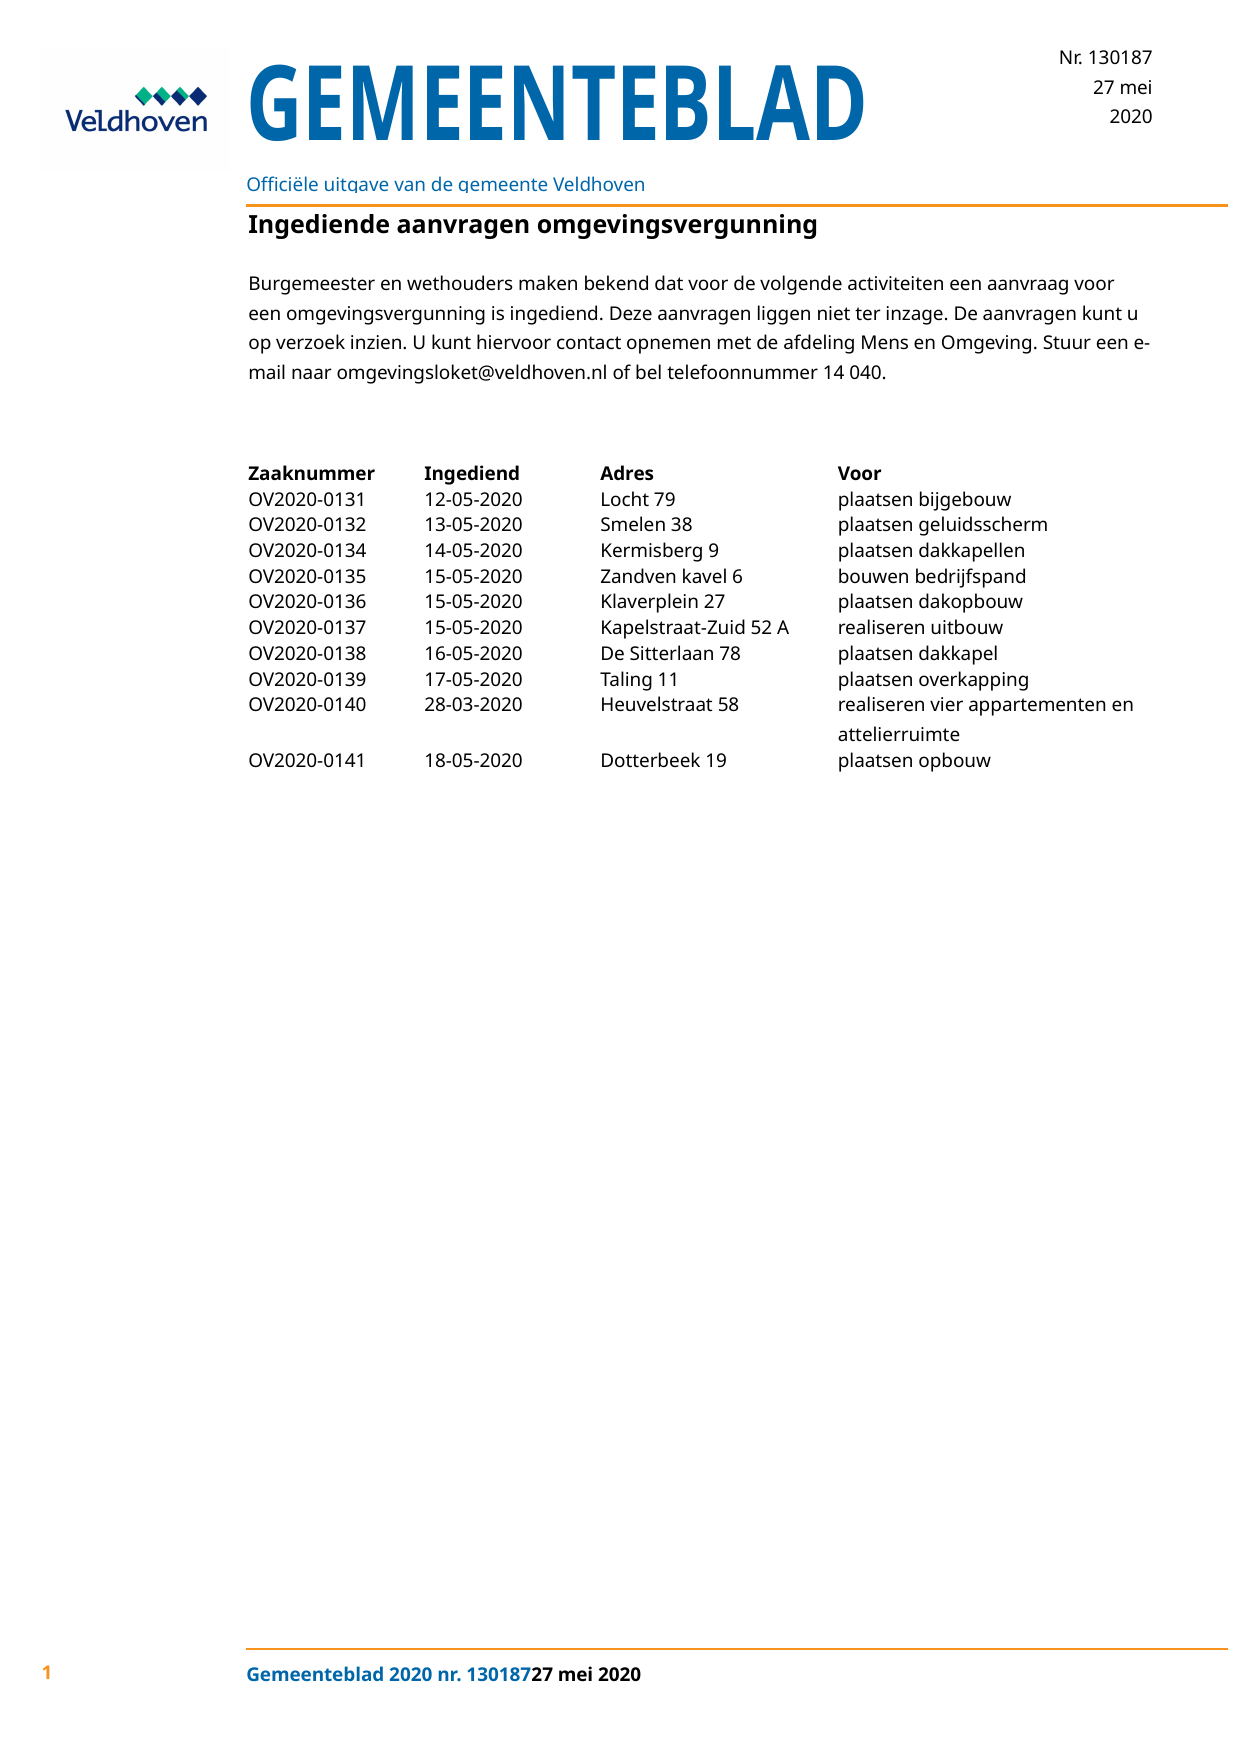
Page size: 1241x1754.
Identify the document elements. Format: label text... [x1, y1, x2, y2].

table_cell 14-05-2020 [424, 537, 600, 563]
table_cell De Sitterlaan 78 [600, 640, 838, 666]
table_cell OV2020-0139 [248, 666, 424, 692]
table_cell Dotterbeek 19 [600, 747, 838, 773]
table_cell OV2020-0134 [248, 537, 424, 563]
text Ingediende aanvragen omgevingsvergunning [248, 207, 1152, 241]
table_cell 15-05-2020 [424, 589, 600, 614]
table_cell OV2020-0140 [248, 692, 424, 747]
table_cell plaatsen bijgebouw [838, 486, 1152, 511]
table_cell Kapelstraat-Zuid 52 A [600, 614, 838, 640]
table_cell realiseren uitbouw [838, 614, 1152, 640]
table_cell OV2020-0137 [248, 614, 424, 640]
table_header Adres [600, 460, 838, 486]
table_cell Klaverplein 27 [600, 589, 838, 614]
table_cell plaatsen geluidsscherm [838, 511, 1152, 537]
table_cell realiseren vier appartementen en attelierruimte [838, 692, 1152, 747]
table_cell OV2020-0131 [248, 486, 424, 511]
table_cell plaatsen dakopbouw [838, 589, 1152, 614]
table_cell plaatsen dakkapellen [838, 537, 1152, 563]
table_cell Kermisberg 9 [600, 537, 838, 563]
table_cell 18-05-2020 [424, 747, 600, 773]
table_cell plaatsen dakkapel [838, 640, 1152, 666]
table_cell 16-05-2020 [424, 640, 600, 666]
table_header Voor [838, 460, 1152, 486]
table_header Ingediend [424, 460, 600, 486]
table_cell 15-05-2020 [424, 563, 600, 589]
table_cell OV2020-0135 [248, 563, 424, 589]
table_cell 17-05-2020 [424, 666, 600, 692]
text Burgemeester en wethouders maken bekend dat voor de volgende activiteiten een aanvraag voor een omgevingsvergunning is ingediend. Deze aanvragen liggen niet ter inzage. De aanvragen kunt u op verzoek inzien. U kunt hiervoor contact opnemen met de afdeling Mens en Omgeving. Stuur een e-mail naar omgevingsloket@veldhoven.nl of bel telefoonnummer 14 040. [248, 270, 1152, 385]
table_header Zaaknummer [248, 460, 424, 486]
table_cell plaatsen overkapping [838, 666, 1152, 692]
table_cell 28-03-2020 [424, 692, 600, 747]
table_cell OV2020-0141 [248, 747, 424, 773]
table_cell OV2020-0132 [248, 511, 424, 537]
table_cell 13-05-2020 [424, 511, 600, 537]
table_cell plaatsen opbouw [838, 747, 1152, 773]
table_cell Locht 79 [600, 486, 838, 511]
table_cell OV2020-0136 [248, 589, 424, 614]
table_cell OV2020-0138 [248, 640, 424, 666]
table_cell Smelen 38 [600, 511, 838, 537]
table_cell 15-05-2020 [424, 614, 600, 640]
table_cell 12-05-2020 [424, 486, 600, 511]
table_cell Heuvelstraat 58 [600, 692, 838, 747]
picture [41, 47, 231, 172]
table_cell Taling 11 [600, 666, 838, 692]
table_cell Zandven kavel 6 [600, 563, 838, 589]
table_cell bouwen bedrijfspand [838, 563, 1152, 589]
